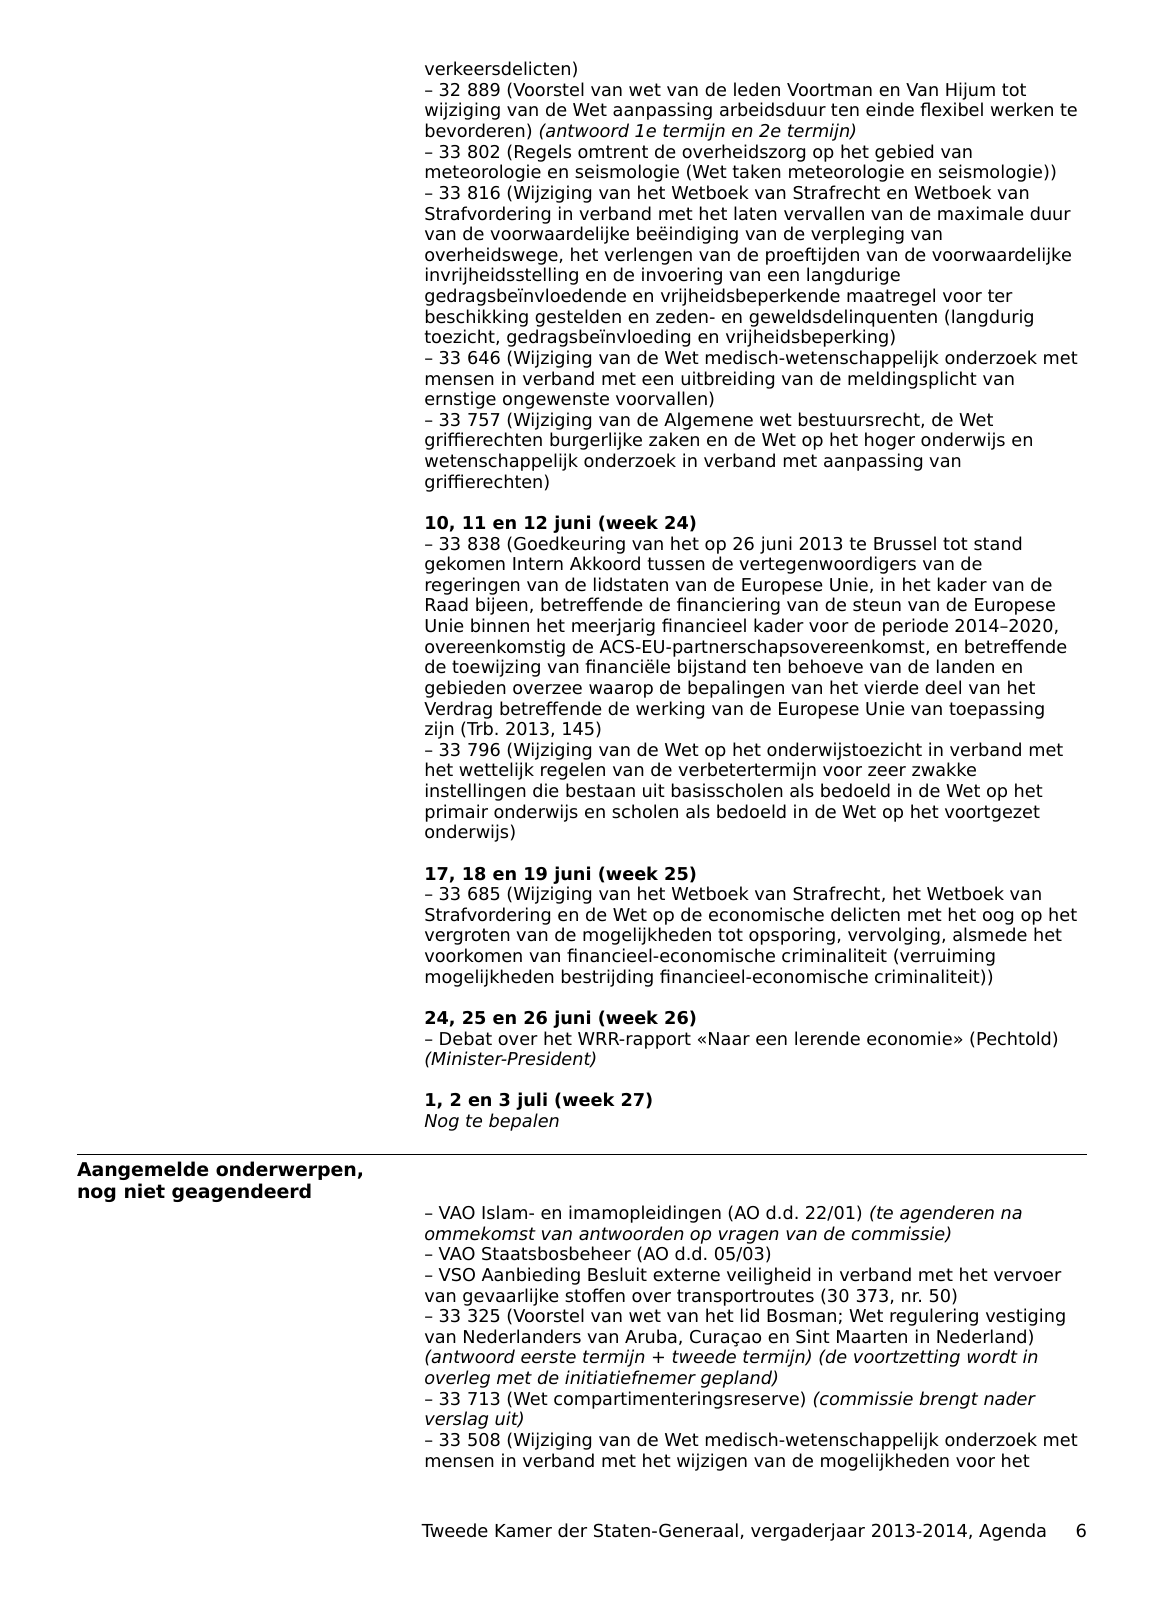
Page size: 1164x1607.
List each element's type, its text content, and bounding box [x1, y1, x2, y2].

table_cell [401, 1265, 418, 1306]
table_cell – 33 757 (Wijziging van de Algemene wet bestuursrecht, de Wet griffierechten burgerlijke zaken en de Wet op het hoger onderwijs en wetenschappelijk onderzoek in verband met aanpassing van griffierechten) [418, 410, 1087, 492]
table_header [418, 1155, 1087, 1203]
table_cell [77, 59, 401, 80]
table_cell [401, 492, 418, 513]
table_cell [77, 1111, 401, 1132]
table_cell [418, 987, 1087, 1008]
table_cell [77, 1265, 401, 1306]
table_cell – 33 713 (Wet compartimenteringsreserve) (commissie brengt nader verslag uit) [418, 1389, 1087, 1430]
table_cell – 33 796 (Wijziging van de Wet op het onderwijstoezicht in verband met het wettelijk regelen van de verbetertermijn voor zeer zwakke instellingen die bestaan uit basisscholen als bedoeld in de Wet op het primair onderwijs en scholen als bedoeld in de Wet op het voortgezet onderwijs) [418, 740, 1087, 843]
table_cell [77, 410, 401, 492]
table_cell [401, 1203, 418, 1244]
table_cell [418, 492, 1087, 513]
table_cell [77, 183, 401, 348]
table_cell – 33 802 (Regels omtrent de overheidszorg op het gebied van meteorologie en seismologie (Wet taken meteorologie en seismologie)) [418, 142, 1087, 183]
table_cell [77, 1090, 401, 1111]
table_cell [401, 183, 418, 348]
table_cell [401, 1306, 418, 1389]
table_cell [77, 348, 401, 410]
table_cell [401, 59, 418, 80]
table_cell 17, 18 en 19 juni (week 25) [418, 864, 1087, 884]
table_cell [77, 884, 401, 987]
table_cell [401, 864, 418, 884]
table_cell [77, 142, 401, 183]
table_cell [401, 740, 418, 843]
table_cell [401, 410, 418, 492]
table_cell [401, 1111, 418, 1132]
table_cell – 33 646 (Wijziging van de Wet medisch-wetenschappelijk onderzoek met mensen in verband met een uitbreiding van de meldingsplicht van ernstige ongewenste voorvallen) [418, 348, 1087, 410]
table_cell 24, 25 en 26 juni (week 26) [418, 1008, 1087, 1028]
table_header [401, 1155, 418, 1203]
table_cell [418, 843, 1087, 863]
table_cell [77, 534, 401, 740]
table_cell [77, 740, 401, 843]
table_cell [401, 1244, 418, 1265]
table_cell [77, 1306, 401, 1389]
table_cell 10, 11 en 12 juni (week 24) [418, 513, 1087, 533]
table_cell – 32 889 (Voorstel van wet van de leden Voortman en Van Hijum tot wijziging van de Wet aanpassing arbeidsduur ten einde flexibel werken te bevorderen) (antwoord 1e termijn en 2e termijn) [418, 80, 1087, 142]
table_cell 1, 2 en 3 juli (week 27) [418, 1090, 1087, 1111]
table_cell – 33 685 (Wijziging van het Wetboek van Strafrecht, het Wetboek van Strafvordering en de Wet op de economische delicten met het oog op het vergroten van de mogelijkheden tot opsporing, vervolging, alsmede het voorkomen van financieel-economische criminaliteit (verruiming mogelijkheden bestrijding financieel-economische criminaliteit)) [418, 884, 1087, 987]
table_cell [77, 1070, 401, 1090]
table_cell verkeersdelicten) [418, 59, 1087, 80]
table_cell [77, 864, 401, 884]
table_cell Nog te bepalen [418, 1111, 1087, 1132]
table_cell [401, 1008, 418, 1028]
table_cell – VAO Staatsbosbeheer (AO d.d. 05/03) [418, 1244, 1087, 1265]
table_header Aangemelde onderwerpen, nog niet geagendeerd [77, 1155, 401, 1203]
table_cell [401, 513, 418, 533]
table_cell – 33 508 (Wijziging van de Wet medisch-wetenschappelijk onderzoek met mensen in verband met het wijzigen van de mogelijkheden voor het [418, 1430, 1087, 1471]
table_cell [401, 1389, 418, 1430]
table_cell [77, 492, 401, 513]
table_cell – 33 325 (Voorstel van wet van het lid Bosman; Wet regulering vestiging van Nederlanders van Aruba, Curaçao en Sint Maarten in Nederland) (antwoord eerste termijn + tweede termijn) (de voortzetting wordt in overleg met de initiatiefnemer gepland) [418, 1306, 1087, 1389]
table_cell [77, 1389, 401, 1430]
table_cell [77, 513, 401, 533]
table_cell – Debat over het WRR-rapport «Naar een lerende economie» (Pechtold) (Minister-President) [418, 1029, 1087, 1070]
table_cell [77, 987, 401, 1008]
table_cell [77, 843, 401, 863]
table_cell – VAO Islam- en imamopleidingen (AO d.d. 22/01) (te agenderen na ommekomst van antwoorden op vragen van de commissie) [418, 1203, 1087, 1244]
table_cell [401, 843, 418, 863]
table_cell [401, 348, 418, 410]
table_cell [77, 1203, 401, 1244]
table_cell – 33 816 (Wijziging van het Wetboek van Strafrecht en Wetboek van Strafvordering in verband met het laten vervallen van de maximale duur van de voorwaardelijke beëindiging van de verpleging van overheidswege, het verlengen van de proeftijden van de voorwaardelijke invrijheidsstelling en de invoering van een langdurige gedragsbeïnvloedende en vrijheidsbeperkende maatregel voor ter beschikking gestelden en zeden- en geweldsdelinquenten (langdurig toezicht, gedragsbeïnvloeding en vrijheidsbeperking) [418, 183, 1087, 348]
table_cell – 33 838 (Goedkeuring van het op 26 juni 2013 te Brussel tot stand gekomen Intern Akkoord tussen de vertegenwoordigers van de regeringen van de lidstaten van de Europese Unie, in het kader van de Raad bijeen, betreffende de financiering van de steun van de Europese Unie binnen het meerjarig financieel kader voor de periode 2014–2020, overeenkomstig de ACS-EU-partnerschapsovereenkomst, en betreffende de toewijzing van financiële bijstand ten behoeve van de landen en gebieden overzee waarop de bepalingen van het vierde deel van het Verdrag betreffende de werking van de Europese Unie van toepassing zijn (Trb. 2013, 145) [418, 534, 1087, 740]
table_cell [401, 1090, 418, 1111]
table_cell [401, 1430, 418, 1471]
table_cell [77, 1008, 401, 1028]
table_cell [401, 1070, 418, 1090]
table_cell [401, 1029, 418, 1070]
table_cell – VSO Aanbieding Besluit externe veiligheid in verband met het vervoer van gevaarlijke stoffen over transportroutes (30 373, nr. 50) [418, 1265, 1087, 1306]
table_cell [401, 80, 418, 142]
table_cell [401, 987, 418, 1008]
table_cell [401, 142, 418, 183]
table_cell [77, 1430, 401, 1471]
table_cell [77, 80, 401, 142]
table_cell [77, 1244, 401, 1265]
table_cell [77, 1029, 401, 1070]
table_cell [401, 534, 418, 740]
table_cell [401, 884, 418, 987]
table_cell [418, 1070, 1087, 1090]
